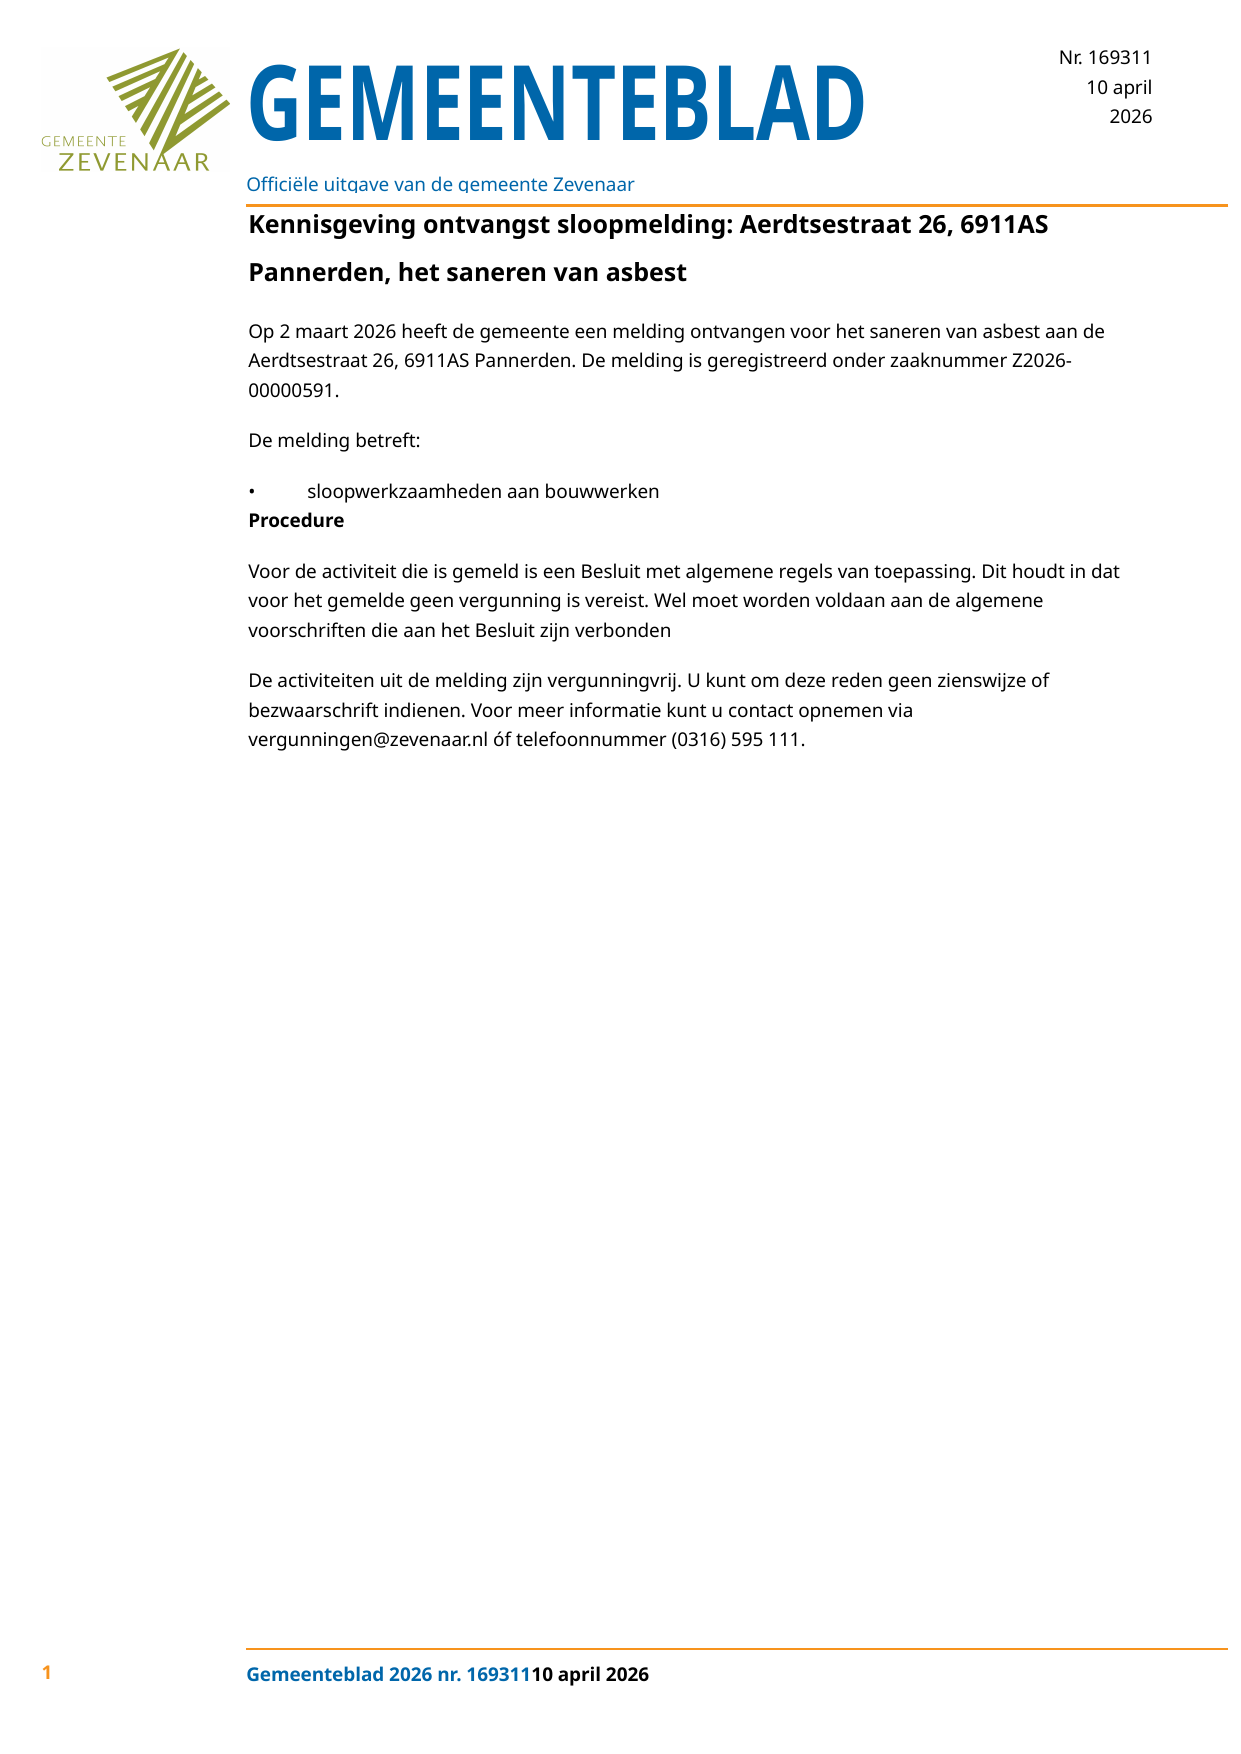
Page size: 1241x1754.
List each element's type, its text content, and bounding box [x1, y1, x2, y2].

text De activiteiten uit de melding zijn vergunningvrij. U kunt om deze reden geen zienswijze of bezwaarschrift indienen. Voor meer informatie kunt u contact opnemen via vergunningen@zevenaar.nl óf telefoonnummer (0316) 595 111. [248, 667, 1152, 752]
text Kennisgeving ontvangst sloopmelding: Aerdtsestraat 26, 6911AS Pannerden, het saneren van asbest [248, 207, 1152, 288]
text Op 2 maart 2026 heeft de gemeente een melding ontvangen voor het saneren van asbest aan de Aerdtsestraat 26, 6911AS Pannerden. De melding is geregistreerd onder zaaknummer Z2026-00000591. [248, 318, 1152, 403]
picture [41, 47, 231, 172]
text Voor de activiteit die is gemeld is een Besluit met algemene regels van toepassing. Dit houdt in dat voor het gemelde geen vergunning is vereist. Wel moet worden voldaan aan de algemene voorschriften die aan het Besluit zijn verbonden [248, 558, 1152, 643]
list sloopwerkzaamheden aan bouwwerken [248, 478, 1152, 504]
text Procedure [248, 507, 1152, 533]
text De melding betreft: [248, 427, 1152, 453]
